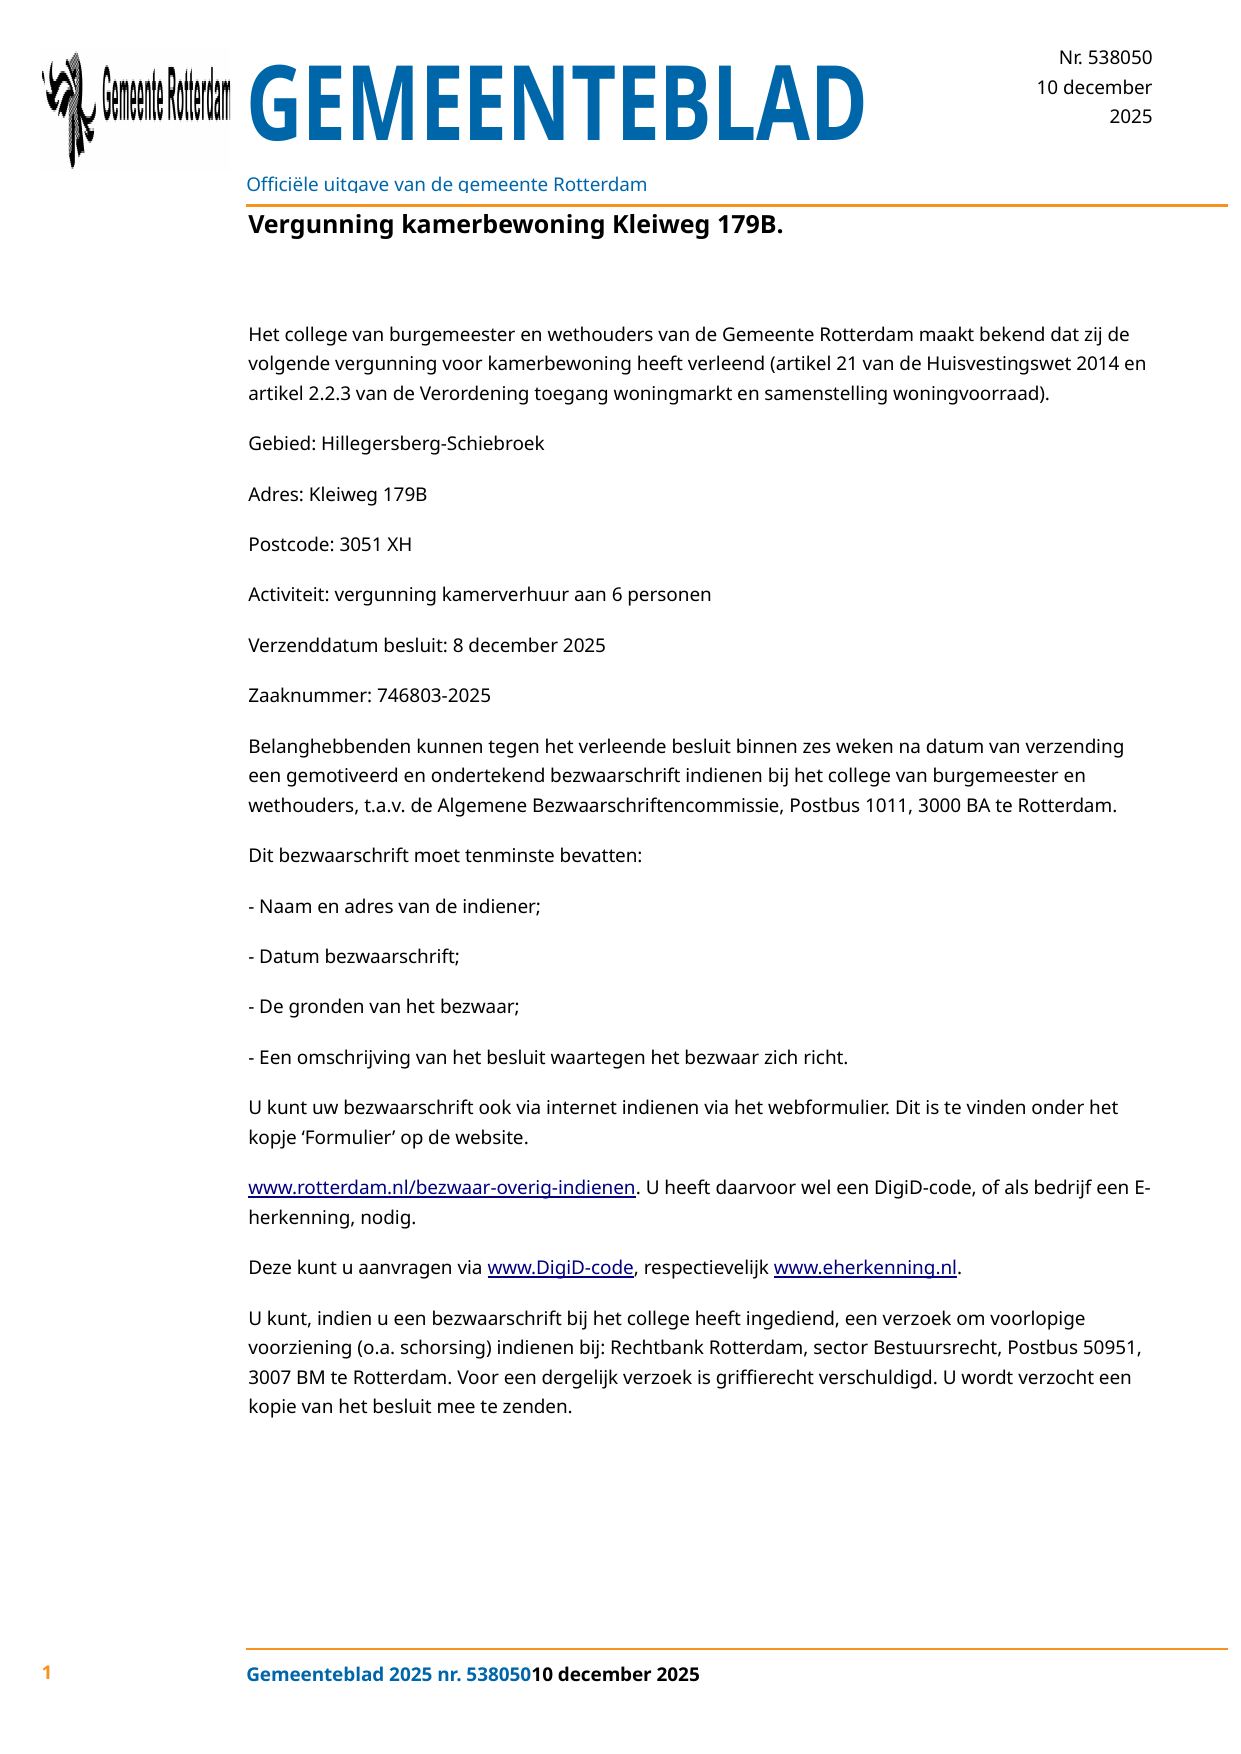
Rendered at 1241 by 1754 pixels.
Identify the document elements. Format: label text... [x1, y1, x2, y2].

text - De gronden van het bezwaar; [248, 994, 1152, 1019]
text Activiteit: vergunning kamerverhuur aan 6 personen [248, 582, 1152, 607]
text Postcode: 3051 XH [248, 531, 1152, 557]
text Vergunning kamerbewoning Kleiweg 179B. [248, 207, 1152, 241]
picture [41, 47, 231, 172]
text U kunt uw bezwaarschrift ook via internet indienen via het webformulier. Dit is te vinden onder het kopje ‘Formulier’ op de website. [248, 1094, 1152, 1150]
text Belanghebbenden kunnen tegen het verleende besluit binnen zes weken na datum van verzending een gemotiveerd en ondertekend bezwaarschrift indienen bij het college van burgemeester en wethouders, t.a.v. de Algemene Bezwaarschriftencommissie, Postbus 1011, 3000 BA te Rotterdam. [248, 733, 1152, 818]
text Verzenddatum besluit: 8 december 2025 [248, 632, 1152, 658]
text Zaaknummer: 746803-2025 [248, 682, 1152, 708]
text Dit bezwaarschrift moet tenminste bevatten: [248, 842, 1152, 868]
text www.rotterdam.nl/bezwaar-overig-indienen. U heeft daarvoor wel een DigiD-code, of als bedrijf een E-herkenning, nodig. [248, 1174, 1152, 1230]
text - Een omschrijving van het besluit waartegen het bezwaar zich richt. [248, 1044, 1152, 1070]
text Gebied: Hillegersberg-Schiebroek [248, 430, 1152, 456]
text Deze kunt u aanvragen via www.DigiD-code, respectievelijk www.eherkenning.nl. [248, 1254, 1152, 1280]
text Het college van burgemeester en wethouders van de Gemeente Rotterdam maakt bekend dat zij de volgende vergunning voor kamerbewoning heeft verleend (artikel 21 van de Huisvestingswet 2014 en artikel 2.2.3 van de Verordening toegang woningmarkt en samenstelling woningvoorraad). [248, 321, 1152, 406]
text - Naam en adres van de indiener; [248, 893, 1152, 918]
text U kunt, indien u een bezwaarschrift bij het college heeft ingediend, een verzoek om voorlopige voorziening (o.a. schorsing) indienen bij: Rechtbank Rotterdam, sector Bestuursrecht, Postbus 50951, 3007 BM te Rotterdam. Voor een dergelijk verzoek is griffierecht verschuldigd. U wordt verzocht een kopie van het besluit mee te zenden. [248, 1305, 1152, 1419]
text - Datum bezwaarschrift; [248, 943, 1152, 969]
text Adres: Kleiweg 179B [248, 481, 1152, 506]
